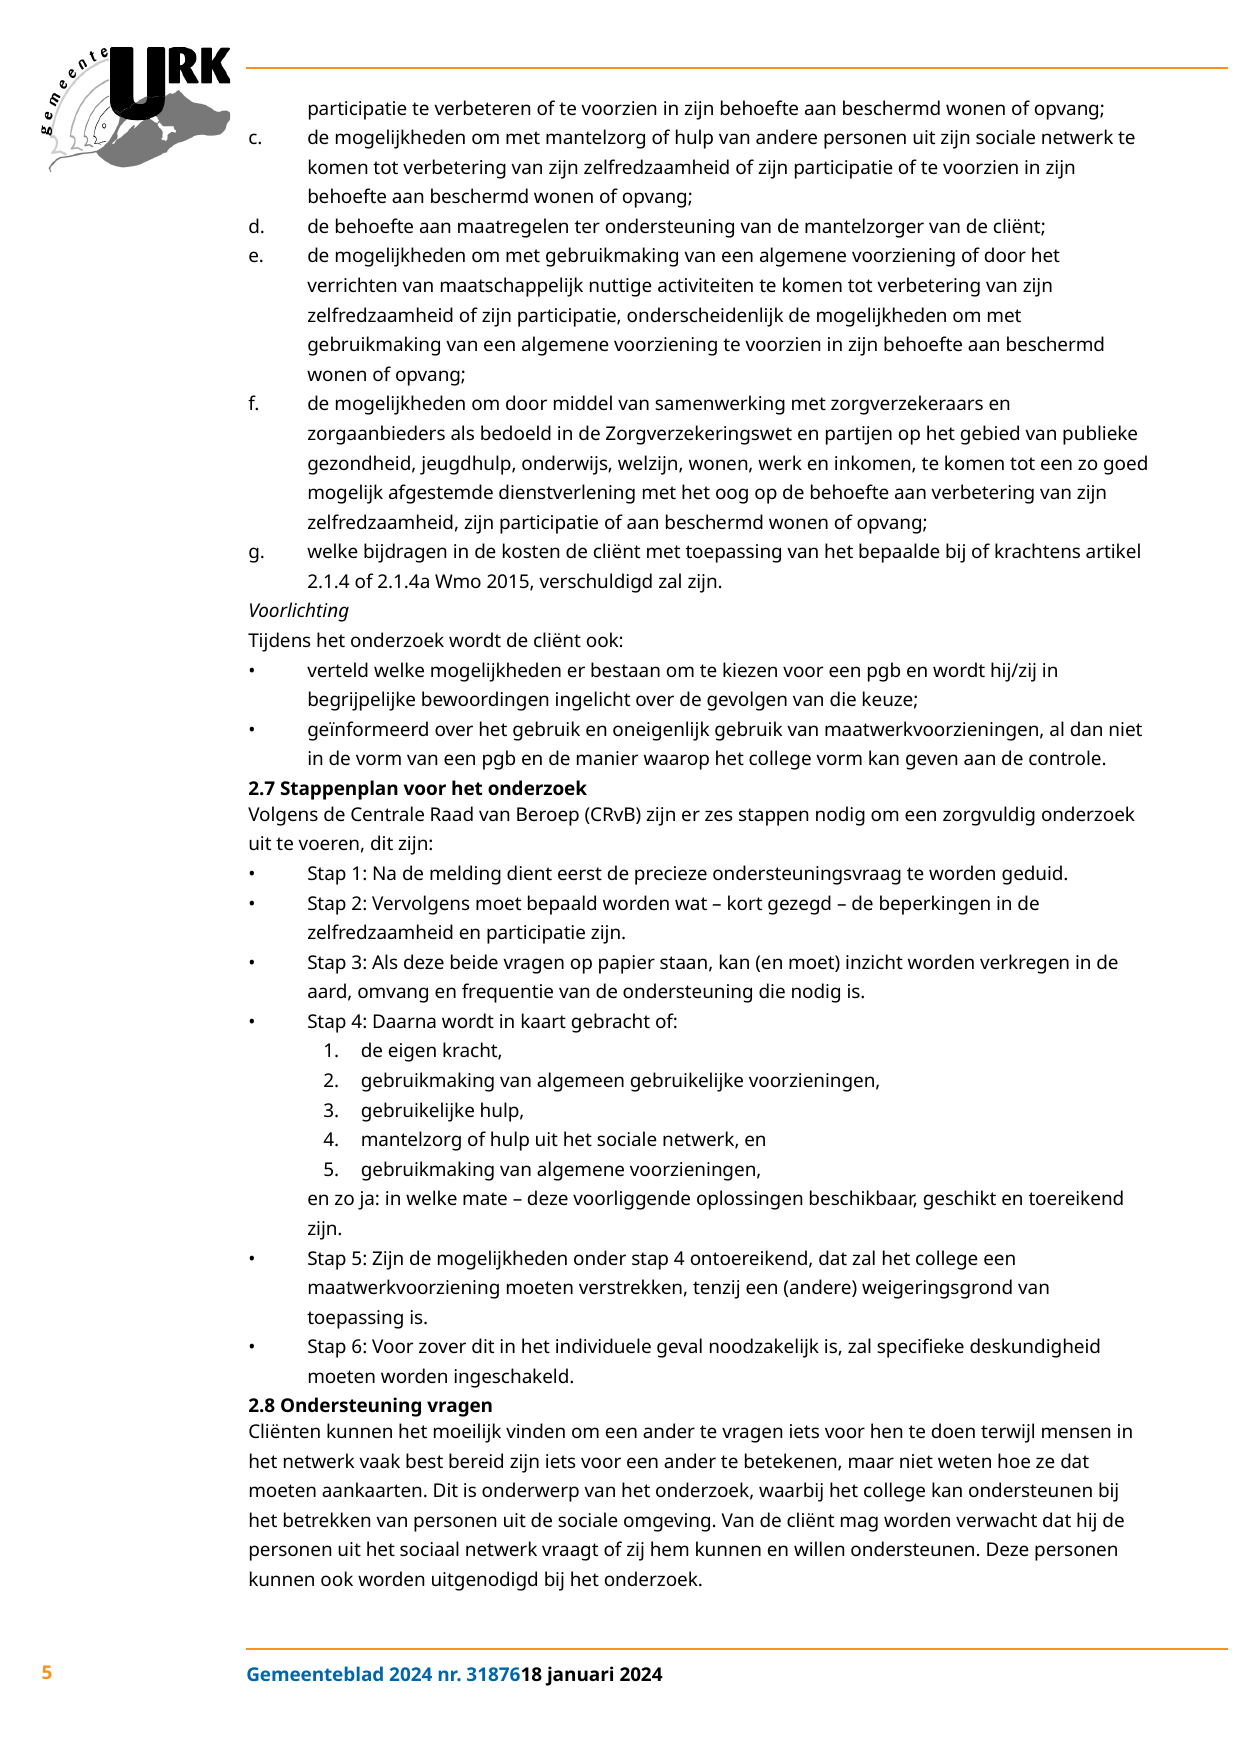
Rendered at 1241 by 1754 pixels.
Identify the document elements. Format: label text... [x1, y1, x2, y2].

text Cliënten kunnen het moeilijk vinden om een ander te vragen iets voor hen te doen terwijl mensen in het netwerk vaak best bereid zijn iets voor een ander te betekenen, maar niet weten hoe ze dat moeten aankaarten. Dit is onderwerp van het onderzoek, waarbij het college kan ondersteunen bij het betrekken van personen uit de sociale omgeving. Van de cliënt mag worden verwacht dat hij de personen uit het sociaal netwerk vraagt of zij hem kunnen en willen ondersteunen. Deze personen kunnen ook worden uitgenodigd bij het onderzoek. [248, 1418, 1152, 1592]
list mantelzorg of hulp uit het sociale netwerk, en [323, 1126, 1152, 1152]
text Tijdens het onderzoek wordt de cliënt ook: [248, 627, 1152, 653]
list Stap 3: Als deze beide vragen op papier staan, kan (en moet) inzicht worden verkregen in de aard, omvang en frequentie van de ondersteuning die nodig is. [248, 949, 1152, 1004]
list gebruikmaking van algemeen gebruikelijke voorzieningen, [323, 1067, 1152, 1093]
list gebruikelijke hulp, [323, 1097, 1152, 1122]
list de mogelijkheden om met mantelzorg of hulp van andere personen uit zijn sociale netwerk te komen tot verbetering van zijn zelfredzaamheid of zijn participatie of te voorzien in zijn behoefte aan beschermd wonen of opvang; [248, 124, 1152, 209]
picture [41, 47, 231, 172]
text Volgens de Centrale Raad van Beroep (CRvB) zijn er zes stappen nodig om een zorgvuldig onderzoek uit te voeren, dit zijn: [248, 801, 1152, 856]
text 2.7 Stappenplan voor het onderzoek [248, 775, 1152, 801]
list geïnformeerd over het gebruik en oneigenlijk gebruik van maatwerkvoorzieningen, al dan niet in de vorm van een pgb en de manier waarop het college vorm kan geven aan de controle. [248, 716, 1152, 771]
list de mogelijkheden om door middel van samenwerking met zorgverzekeraars en zorgaanbieders als bedoeld in de Zorgverzekeringswet en partijen op het gebied van publieke gezondheid, jeugdhulp, onderwijs, welzijn, wonen, werk en inkomen, te komen tot een zo goed mogelijk afgestemde dienstverlening met het oog op de behoefte aan verbetering van zijn zelfredzaamheid, zijn participatie of aan beschermd wonen of opvang; [248, 391, 1152, 535]
list verteld welke mogelijkheden er bestaan om te kiezen voor een pgb en wordt hij/zij in begrijpelijke bewoordingen ingelicht over de gevolgen van die keuze; [248, 657, 1152, 712]
list en zo ja: in welke mate – deze voorliggende oplossingen beschikbaar, geschikt en toereikend zijn. [248, 1186, 1152, 1241]
list welke bijdragen in de kosten de cliënt met toepassing van het bepaalde bij of krachtens artikel 2.1.4 of 2.1.4a Wmo 2015, verschuldigd zal zijn. [248, 538, 1152, 594]
list de behoefte aan maatregelen ter ondersteuning van de mantelzorger van de cliënt; [248, 213, 1152, 239]
list participatie te verbeteren of te voorzien in zijn behoefte aan beschermd wonen of opvang; [248, 95, 1152, 121]
list Stap 5: Zijn de mogelijkheden onder stap 4 ontoereikend, dat zal het college een maatwerkvoorziening moeten verstrekken, tenzij een (andere) weigeringsgrond van toepassing is. [248, 1245, 1152, 1329]
list Stap 4: Daarna wordt in kaart gebracht of: [248, 1008, 1152, 1034]
list Stap 2: Vervolgens moet bepaald worden wat – kort gezegd – de beperkingen in de zelfredzaamheid en participatie zijn. [248, 890, 1152, 945]
list gebruikmaking van algemene voorzieningen, [323, 1156, 1152, 1182]
list Stap 6: Voor zover dit in het individuele geval noodzakelijk is, zal specifieke deskundigheid moeten worden ingeschakeld. [248, 1333, 1152, 1389]
list Stap 1: Na de melding dient eerst de precieze ondersteuningsvraag te worden geduid. [248, 860, 1152, 886]
list de eigen kracht, [323, 1038, 1152, 1063]
text Voorlichting [248, 598, 1152, 623]
text 2.8 Ondersteuning vragen [248, 1393, 1152, 1418]
list de mogelijkheden om met gebruikmaking van een algemene voorziening of door het verrichten van maatschappelijk nuttige activiteiten te komen tot verbetering van zijn zelfredzaamheid of zijn participatie, onderscheidenlijk de mogelijkheden om met gebruikmaking van een algemene voorziening te voorzien in zijn behoefte aan beschermd wonen of opvang; [248, 243, 1152, 387]
